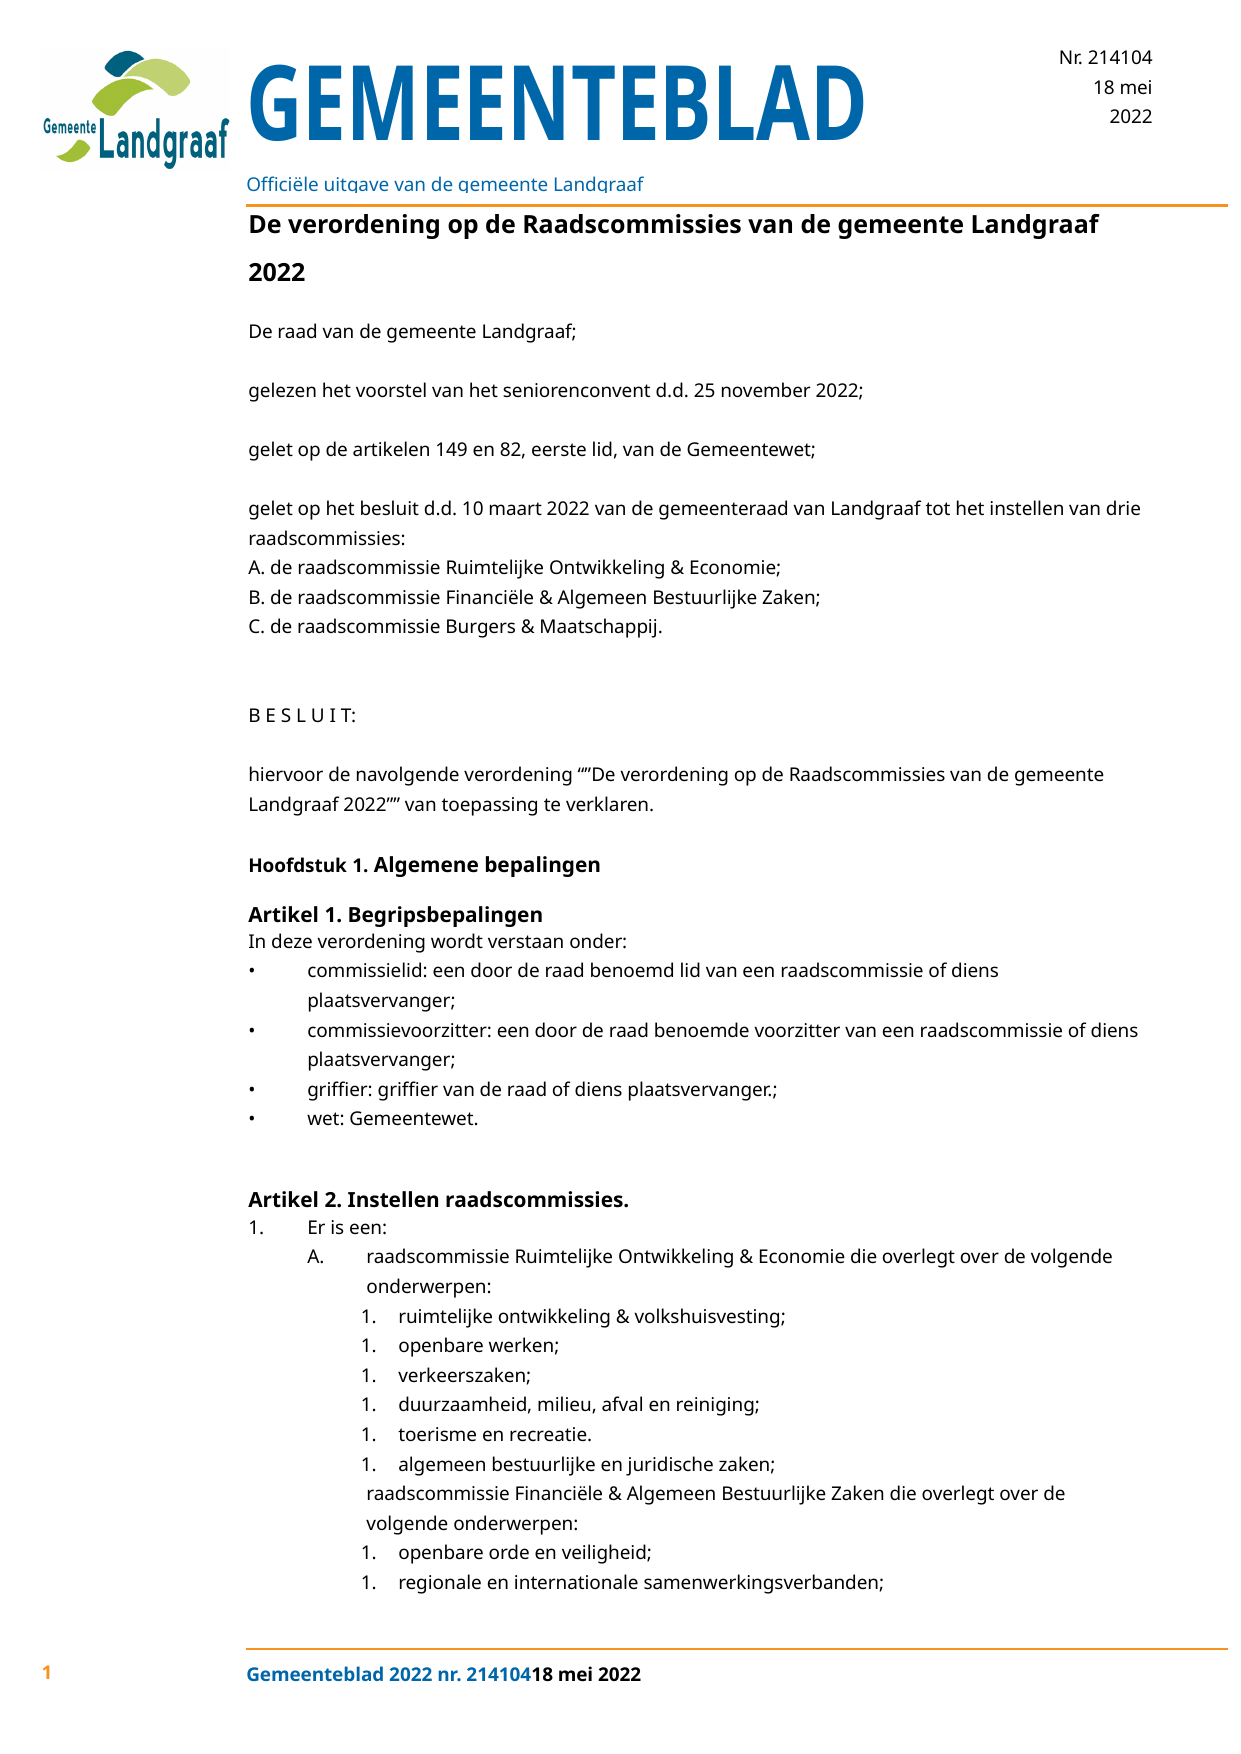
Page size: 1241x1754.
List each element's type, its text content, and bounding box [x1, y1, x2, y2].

list raadscommissie Ruimtelijke Ontwikkeling & Economie die overlegt over de volgende onderwerpen: [307, 1244, 1152, 1299]
text Hoofdstuk 1. Algemene bepalingen [248, 850, 1152, 879]
list openbare werken; [361, 1332, 1152, 1358]
list regionale en internationale samenwerkingsverbanden; [361, 1569, 1152, 1595]
list wet: Gemeentewet. [248, 1106, 1152, 1131]
picture [41, 47, 231, 172]
text De verordening op de Raadscommissies van de gemeente Landgraaf 2022 [248, 207, 1152, 288]
list algemeen bestuurlijke en juridische zaken; [361, 1451, 1152, 1476]
list raadscommissie Financiële & Algemeen Bestuurlijke Zaken die overlegt over de volgende onderwerpen: [307, 1480, 1152, 1536]
text hiervoor de navolgende verordening “”De verordening op de Raadscommissies van de gemeente Landgraaf 2022”” van toepassing te verklaren. [248, 762, 1152, 817]
list verkeerszaken; [361, 1362, 1152, 1388]
text gelet op het besluit d.d. 10 maart 2022 van de gemeenteraad van Landgraaf tot het instellen van drie raadscommissies: [248, 495, 1152, 551]
text Artikel 2. Instellen raadscommissies. [248, 1186, 1152, 1214]
text A. de raadscommissie Ruimtelijke Ontwikkeling & Economie; [248, 554, 1152, 580]
list commissievoorzitter: een door de raad benoemde voorzitter van een raadscommissie of diens plaatsvervanger; [248, 1017, 1152, 1072]
list commissielid: een door de raad benoemd lid van een raadscommissie of diens plaatsvervanger; [248, 958, 1152, 1013]
text C. de raadscommissie Burgers & Maatschappij. [248, 614, 1152, 639]
list Er is een: [248, 1214, 1152, 1240]
list duurzaamheid, milieu, afval en reiniging; [361, 1392, 1152, 1417]
text B. de raadscommissie Financiële & Algemeen Bestuurlijke Zaken; [248, 584, 1152, 610]
text gelet op de artikelen 149 en 82, eerste lid, van de Gemeentewet; [248, 436, 1152, 462]
text Artikel 1. Begripsbepalingen [248, 900, 1152, 928]
list ruimtelijke ontwikkeling & volkshuisvesting; [361, 1303, 1152, 1328]
text De raad van de gemeente Landgraaf; [248, 318, 1152, 344]
text In deze verordening wordt verstaan onder: [248, 928, 1152, 954]
list toerisme en recreatie. [361, 1421, 1152, 1447]
list openbare orde en veiligheid; [361, 1539, 1152, 1565]
text gelezen het voorstel van het seniorenconvent d.d. 25 november 2022; [248, 377, 1152, 403]
text B E S L U I T: [248, 702, 1152, 728]
list griffier: griffier van de raad of diens plaatsvervanger.; [248, 1076, 1152, 1102]
